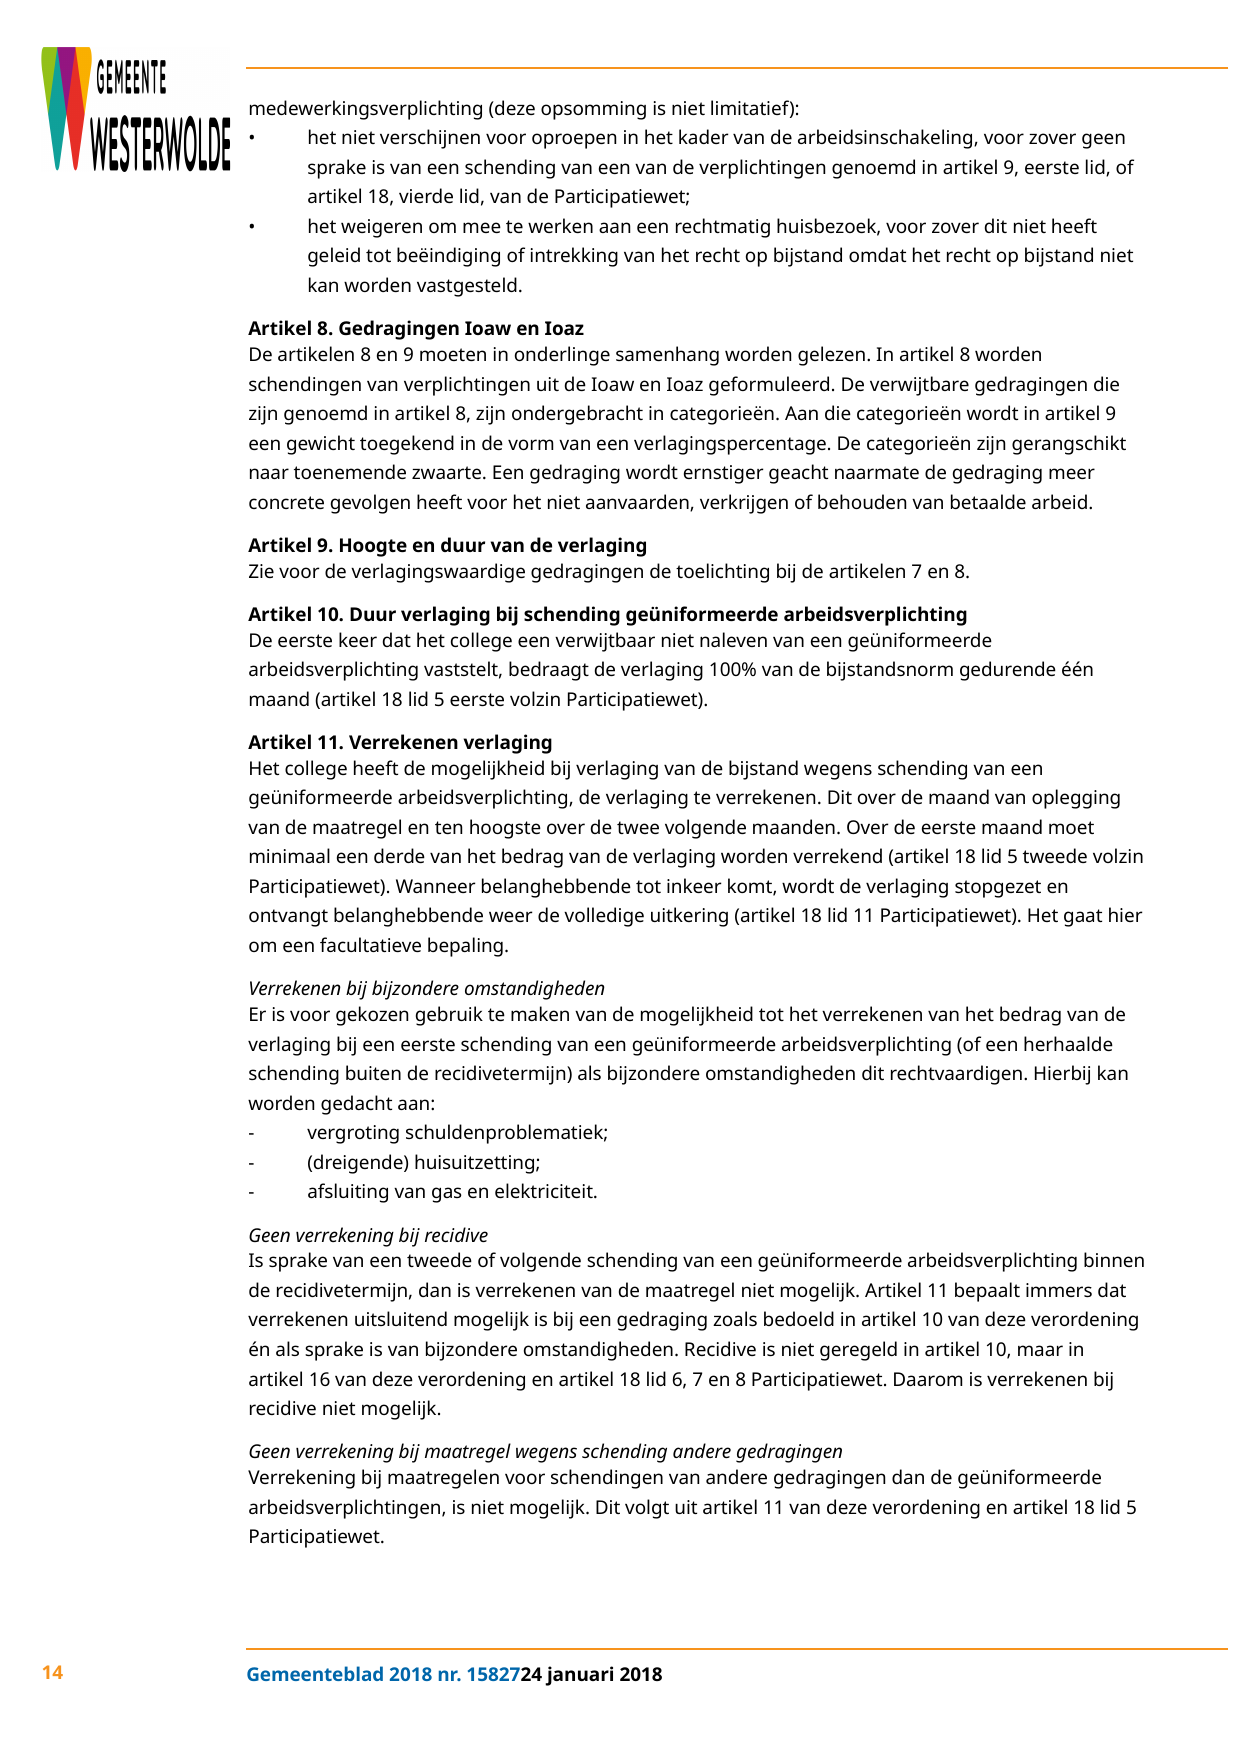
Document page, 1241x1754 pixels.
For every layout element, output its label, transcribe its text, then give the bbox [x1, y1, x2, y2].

text Geen verrekening bij maatregel wegens schending andere gedragingen [248, 1438, 1152, 1464]
text Artikel 8. Gedragingen Ioaw en Ioaz [248, 315, 1152, 341]
picture [41, 47, 231, 172]
text Het college heeft de mogelijkheid bij verlaging van de bijstand wegens schending van een geüniformeerde arbeidsverplichting, de verlaging te verrekenen. Dit over de maand van oplegging van de maatregel en ten hoogste over de twee volgende maanden. Over de eerste maand moet minimaal een derde van het bedrag van de verlaging worden verrekend (artikel 18 lid 5 tweede volzin Participatiewet). Wanneer belanghebbende tot inkeer komt, wordt de verlaging stopgezet en ontvangt belanghebbende weer de volledige uitkering (artikel 18 lid 11 Participatiewet). Het gaat hier om een facultatieve bepaling. [248, 755, 1152, 958]
text Artikel 11. Verrekenen verlaging [248, 729, 1152, 755]
list vergroting schuldenproblematiek; [248, 1119, 1152, 1145]
text Verrekening bij maatregelen voor schendingen van andere gedragingen dan de geüniformeerde arbeidsverplichtingen, is niet mogelijk. Dit volgt uit artikel 11 van deze verordening en artikel 18 lid 5 Participatiewet. [248, 1464, 1152, 1549]
list het niet verschijnen voor oproepen in het kader van de arbeidsinschakeling, voor zover geen sprake is van een schending van een van de verplichtingen genoemd in artikel 9, eerste lid, of artikel 18, vierde lid, van de Participatiewet; [248, 124, 1152, 209]
list het weigeren om mee te werken aan een rechtmatig huisbezoek, voor zover dit niet heeft geleid tot beëindiging of intrekking van het recht op bijstand omdat het recht op bijstand niet kan worden vastgesteld. [248, 213, 1152, 298]
text Geen verrekening bij recidive [248, 1222, 1152, 1247]
text Zie voor de verlagingswaardige gedragingen de toelichting bij de artikelen 7 en 8. [248, 558, 1152, 584]
text De eerste keer dat het college een verwijtbaar niet naleven van een geüniformeerde arbeidsverplichting vaststelt, bedraagt de verlaging 100% van de bijstandsnorm gedurende één maand (artikel 18 lid 5 eerste volzin Participatiewet). [248, 627, 1152, 712]
text medewerkingsverplichting (deze opsomming is niet limitatief): [248, 95, 1152, 121]
text Artikel 9. Hoogte en duur van de verlaging [248, 532, 1152, 558]
text Is sprake van een tweede of volgende schending van een geüniformeerde arbeidsverplichting binnen de recidivetermijn, dan is verrekenen van de maatregel niet mogelijk. Artikel 11 bepaalt immers dat verrekenen uitsluitend mogelijk is bij een gedraging zoals bedoeld in artikel 10 van deze verordening én als sprake is van bijzondere omstandigheden. Recidive is niet geregeld in artikel 10, maar in artikel 16 van deze verordening en artikel 18 lid 6, 7 en 8 Participatiewet. Daarom is verrekenen bij recidive niet mogelijk. [248, 1247, 1152, 1421]
text De artikelen 8 en 9 moeten in onderlinge samenhang worden gelezen. In artikel 8 worden schendingen van verplichtingen uit de Ioaw en Ioaz geformuleerd. De verwijtbare gedragingen die zijn genoemd in artikel 8, zijn ondergebracht in categorieën. Aan die categorieën wordt in artikel 9 een gewicht toegekend in de vorm van een verlagingspercentage. De categorieën zijn gerangschikt naar toenemende zwaarte. Een gedraging wordt ernstiger geacht naarmate de gedraging meer concrete gevolgen heeft voor het niet aanvaarden, verkrijgen of behouden van betaalde arbeid. [248, 341, 1152, 515]
list (dreigende) huisuitzetting; [248, 1149, 1152, 1175]
text Artikel 10. Duur verlaging bij schending geüniformeerde arbeidsverplichting [248, 601, 1152, 627]
text Er is voor gekozen gebruik te maken van de mogelijkheid tot het verrekenen van het bedrag van de verlaging bij een eerste schending van een geüniformeerde arbeidsverplichting (of een herhaalde schending buiten de recidivetermijn) als bijzondere omstandigheden dit rechtvaardigen. Hierbij kan worden gedacht aan: [248, 1001, 1152, 1116]
list afsluiting van gas en elektriciteit. [248, 1179, 1152, 1204]
text Verrekenen bij bijzondere omstandigheden [248, 975, 1152, 1001]
